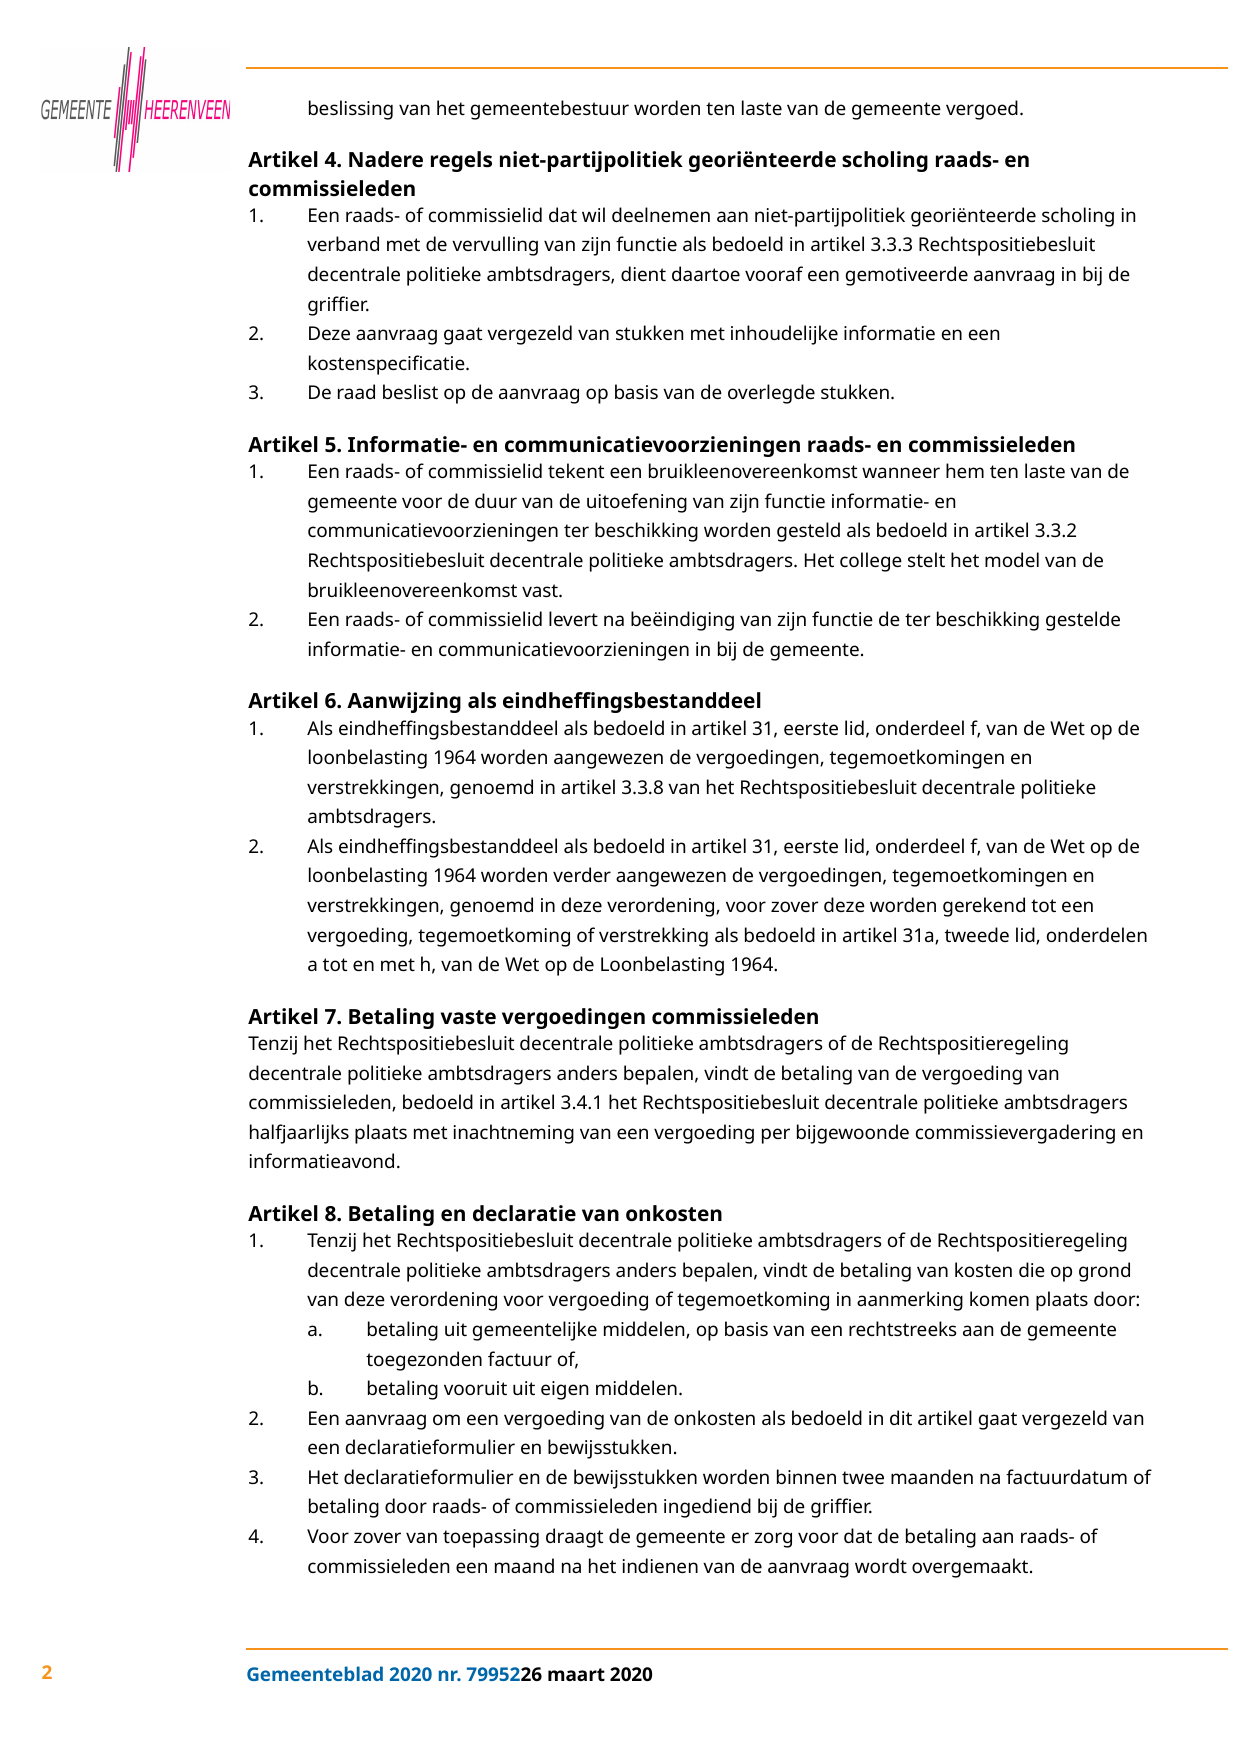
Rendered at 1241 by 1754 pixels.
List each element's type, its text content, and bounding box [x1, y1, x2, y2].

list betaling uit gemeentelijke middelen, op basis van een rechtstreeks aan de gemeente toegezonden factuur of, [307, 1316, 1152, 1372]
list Een raads- of commissielid levert na beëindiging van zijn functie de ter beschikking gestelde informatie- en communicatievoorzieningen in bij de gemeente. [248, 606, 1152, 662]
list Deze aanvraag gaat vergezeld van stukken met inhoudelijke informatie en een kostenspecificatie. [248, 320, 1152, 376]
list Voor zover van toepassing draagt de gemeente er zorg voor dat de betaling aan raads- of commissieleden een maand na het indienen van de aanvraag wordt overgemaakt. [248, 1523, 1152, 1579]
text Artikel 8. Betaling en declaratie van onkosten [248, 1199, 1152, 1227]
list beslissing van het gemeentebestuur worden ten laste van de gemeente vergoed. [248, 95, 1152, 121]
list Tenzij het Rechtspositiebesluit decentrale politieke ambtsdragers of de Rechtspositieregeling decentrale politieke ambtsdragers anders bepalen, vindt de betaling van kosten die op grond van deze verordening voor vergoeding of tegemoetkoming in aanmerking komen plaats door: [248, 1227, 1152, 1312]
text Artikel 4. Nadere regels niet-partijpolitiek georiënteerde scholing raads- en commissieleden [248, 145, 1152, 202]
list betaling vooruit uit eigen middelen. [307, 1375, 1152, 1401]
text Artikel 6. Aanwijzing als eindheffingsbestanddeel [248, 686, 1152, 715]
list Het declaratieformulier en de bewijsstukken worden binnen twee maanden na factuurdatum of betaling door raads- of commissieleden ingediend bij de griffier. [248, 1464, 1152, 1519]
text Artikel 7. Betaling vaste vergoedingen commissieleden [248, 1002, 1152, 1030]
list Een aanvraag om een vergoeding van de onkosten als bedoeld in dit artikel gaat vergezeld van een declaratieformulier en bewijsstukken. [248, 1405, 1152, 1460]
list De raad beslist op de aanvraag op basis van de overlegde stukken. [248, 379, 1152, 405]
list Een raads- of commissielid dat wil deelnemen aan niet-partijpolitiek georiënteerde scholing in verband met de vervulling van zijn functie als bedoeld in artikel 3.3.3 Rechtspositiebesluit decentrale politieke ambtsdragers, dient daartoe vooraf een gemotiveerde aanvraag in bij de griffier. [248, 202, 1152, 317]
list Een raads- of commissielid tekent een bruikleenovereenkomst wanneer hem ten laste van de gemeente voor de duur van de uitoefening van zijn functie informatie- en communicatievoorzieningen ter beschikking worden gesteld als bedoeld in artikel 3.3.2 Rechtspositiebesluit decentrale politieke ambtsdragers. Het college stelt het model van de bruikleenovereenkomst vast. [248, 458, 1152, 602]
text Artikel 5. Informatie- en communicatievoorzieningen raads- en commissieleden [248, 430, 1152, 458]
picture [41, 47, 231, 172]
list Als eindheffingsbestanddeel als bedoeld in artikel 31, eerste lid, onderdeel f, van de Wet op de loonbelasting 1964 worden verder aangewezen de vergoedingen, tegemoetkomingen en verstrekkingen, genoemd in deze verordening, voor zover deze worden gerekend tot een vergoeding, tegemoetkoming of verstrekking als bedoeld in artikel 31a, tweede lid, onderdelen a tot en met h, van de Wet op de Loonbelasting 1964. [248, 833, 1152, 977]
text Tenzij het Rechtspositiebesluit decentrale politieke ambtsdragers of de Rechtspositieregeling decentrale politieke ambtsdragers anders bepalen, vindt de betaling van de vergoeding van commissieleden, bedoeld in artikel 3.4.1 het Rechtspositiebesluit decentrale politieke ambtsdragers halfjaarlijks plaats met inachtneming van een vergoeding per bijgewoonde commissievergadering en informatieavond. [248, 1030, 1152, 1174]
list Als eindheffingsbestanddeel als bedoeld in artikel 31, eerste lid, onderdeel f, van de Wet op de loonbelasting 1964 worden aangewezen de vergoedingen, tegemoetkomingen en verstrekkingen, genoemd in artikel 3.3.8 van het Rechtspositiebesluit decentrale politieke ambtsdragers. [248, 715, 1152, 829]
